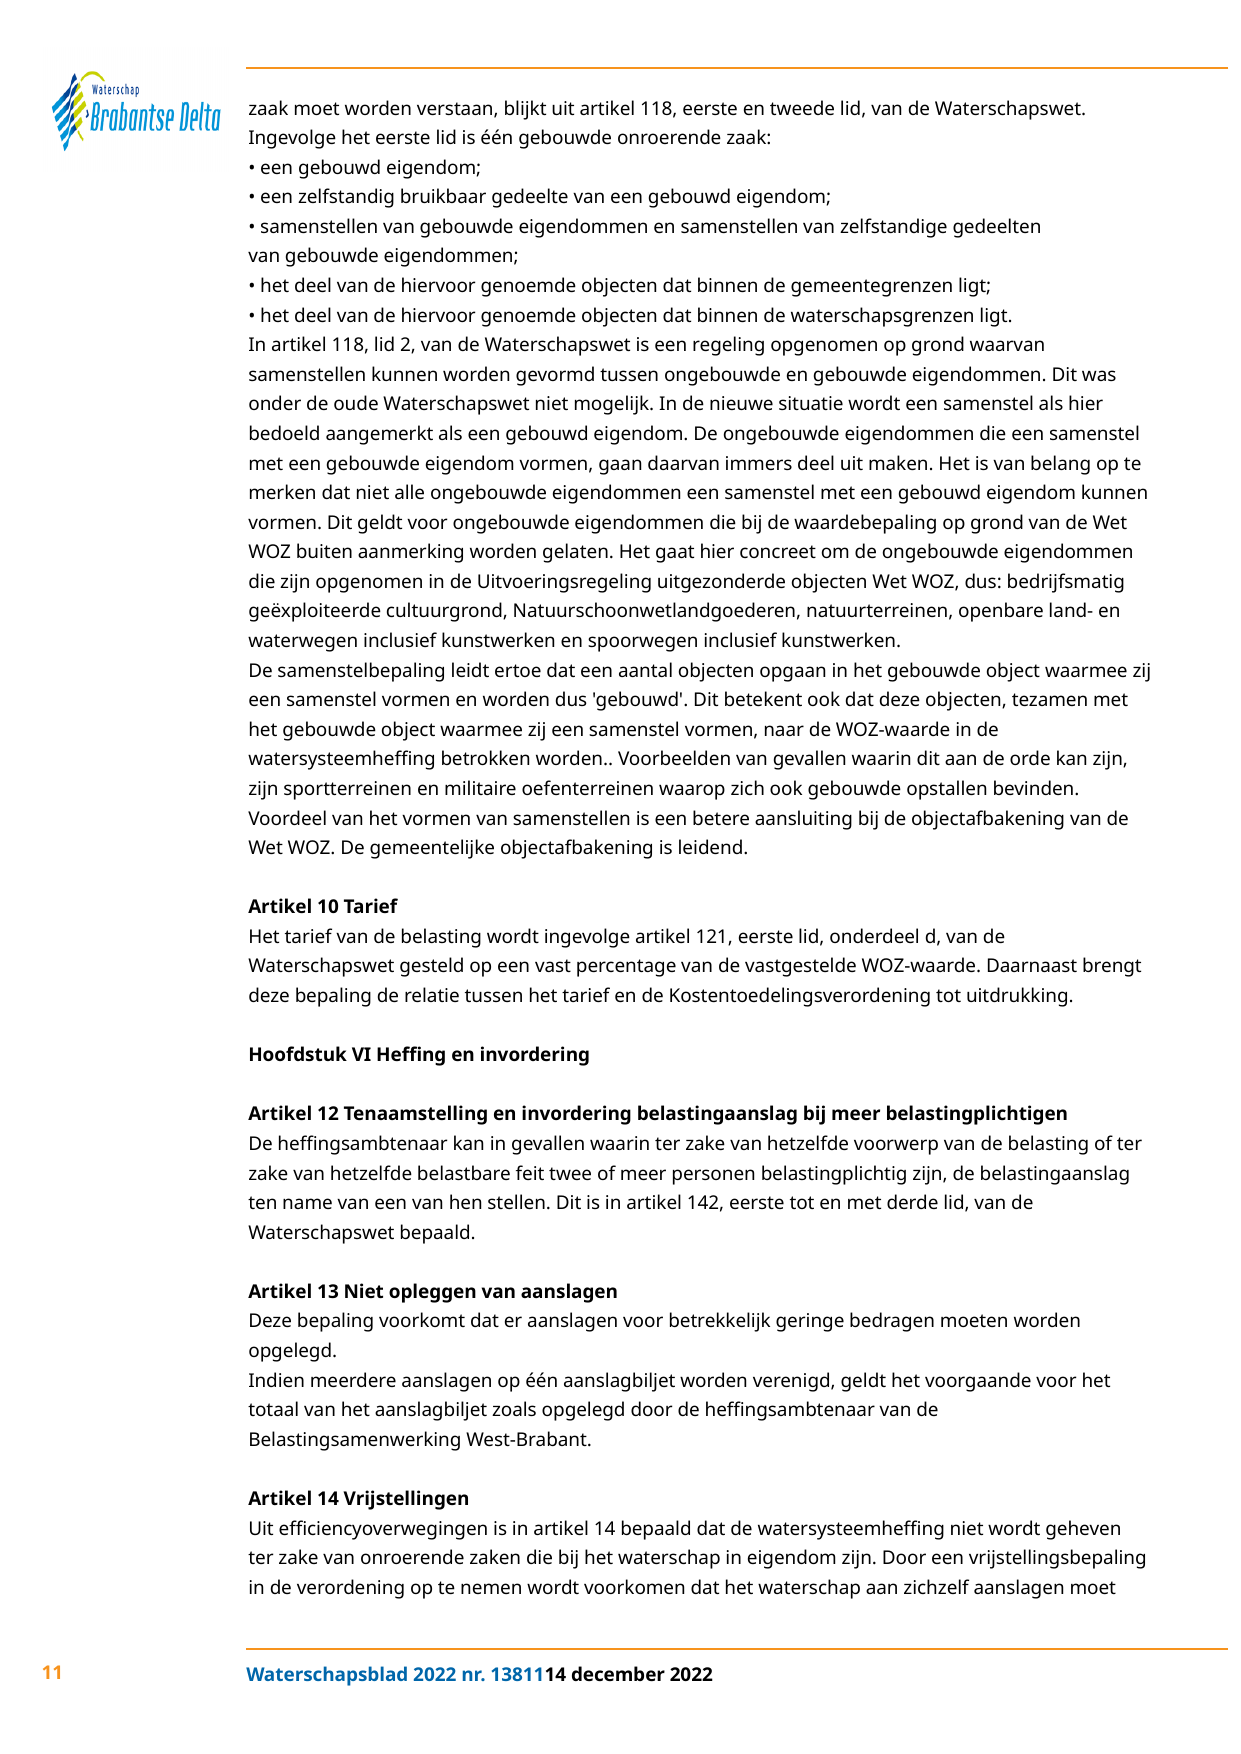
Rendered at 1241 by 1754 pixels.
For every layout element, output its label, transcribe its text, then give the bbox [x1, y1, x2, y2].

text Artikel 12 Tenaamstelling en invordering belastingaanslag bij meer belastingplichtigen [248, 1101, 1152, 1126]
text In artikel 118, lid 2, van de Waterschapswet is een regeling opgenomen op grond waarvan samenstellen kunnen worden gevormd tussen ongebouwde en gebouwde eigendommen. Dit was onder de oude Waterschapswet niet mogelijk. In de nieuwe situatie wordt een samenstel als hier bedoeld aangemerkt als een gebouwd eigendom. De ongebouwde eigendommen die een samenstel met een gebouwde eigendom vormen, gaan daarvan immers deel uit maken. Het is van belang op te merken dat niet alle ongebouwde eigendommen een samenstel met een gebouwd eigendom kunnen vormen. Dit geldt voor ongebouwde eigendommen die bij de waardebepaling op grond van de Wet WOZ buiten aanmerking worden gelaten. Het gaat hier concreet om de ongebouwde eigendommen die zijn opgenomen in de Uitvoeringsregeling uitgezonderde objecten Wet WOZ, dus: bedrijfsmatig geëxploiteerde cultuurgrond, Natuurschoonwetlandgoederen, natuurterreinen, openbare land- en waterwegen inclusief kunstwerken en spoorwegen inclusief kunstwerken. [248, 331, 1152, 653]
text Indien meerdere aanslagen op één aanslagbiljet worden verenigd, geldt het voorgaande voor het totaal van het aanslagbiljet zoals opgelegd door de heffingsambtenaar van de Belastingsamenwerking West-Brabant. [248, 1367, 1152, 1452]
text De heffingsambtenaar kan in gevallen waarin ter zake van hetzelfde voorwerp van de belasting of ter zake van hetzelfde belastbare feit twee of meer personen belastingplichtig zijn, de belastingaanslag ten name van een van hen stellen. Dit is in artikel 142, eerste tot en met derde lid, van de Waterschapswet bepaald. [248, 1130, 1152, 1245]
text • een zelfstandig bruikbaar gedeelte van een gebouwd eigendom; [248, 183, 1152, 209]
text van gebouwde eigendommen; [248, 243, 1152, 268]
text Artikel 14 Vrijstellingen [248, 1485, 1152, 1511]
text Het tarief van de belasting wordt ingevolge artikel 121, eerste lid, onderdeel d, van de Waterschapswet gesteld op een vast percentage van de vastgestelde WOZ-waarde. Daarnaast brengt deze bepaling de relatie tussen het tarief en de Kostentoedelingsverordening tot uitdrukking. [248, 923, 1152, 1008]
text • het deel van de hiervoor genoemde objecten dat binnen de gemeentegrenzen ligt; [248, 272, 1152, 298]
text Artikel 13 Niet opleggen van aanslagen [248, 1278, 1152, 1304]
text • een gebouwd eigendom; [248, 154, 1152, 180]
text Deze bepaling voorkomt dat er aanslagen voor betrekkelijk geringe bedragen moeten worden opgelegd. [248, 1308, 1152, 1363]
text zaak moet worden verstaan, blijkt uit artikel 118, eerste en tweede lid, van de Waterschapswet. [248, 95, 1152, 121]
picture [41, 47, 231, 172]
text • het deel van de hiervoor genoemde objecten dat binnen de waterschapsgrenzen ligt. [248, 302, 1152, 328]
text De samenstelbepaling leidt ertoe dat een aantal objecten opgaan in het gebouwde object waarmee zij een samenstel vormen en worden dus 'gebouwd'. Dit betekent ook dat deze objecten, tezamen met het gebouwde object waarmee zij een samenstel vormen, naar de WOZ-waarde in de watersysteemheffing betrokken worden.. Voorbeelden van gevallen waarin dit aan de orde kan zijn, zijn sportterreinen en militaire oefenterreinen waarop zich ook gebouwde opstallen bevinden. Voordeel van het vormen van samenstellen is een betere aansluiting bij de objectafbakening van de Wet WOZ. De gemeentelijke objectafbakening is leidend. [248, 657, 1152, 860]
text Uit efficiencyoverwegingen is in artikel 14 bepaald dat de watersysteemheffing niet wordt geheven ter zake van onroerende zaken die bij het waterschap in eigendom zijn. Door een vrijstellingsbepaling in de verordening op te nemen wordt voorkomen dat het waterschap aan zichzelf aanslagen moet [248, 1515, 1152, 1600]
text Hoofdstuk VI Heffing en invordering [248, 1041, 1152, 1067]
text Ingevolge het eerste lid is één gebouwde onroerende zaak: [248, 124, 1152, 150]
text Artikel 10 Tarief [248, 893, 1152, 919]
text • samenstellen van gebouwde eigendommen en samenstellen van zelfstandige gedeelten [248, 213, 1152, 239]
